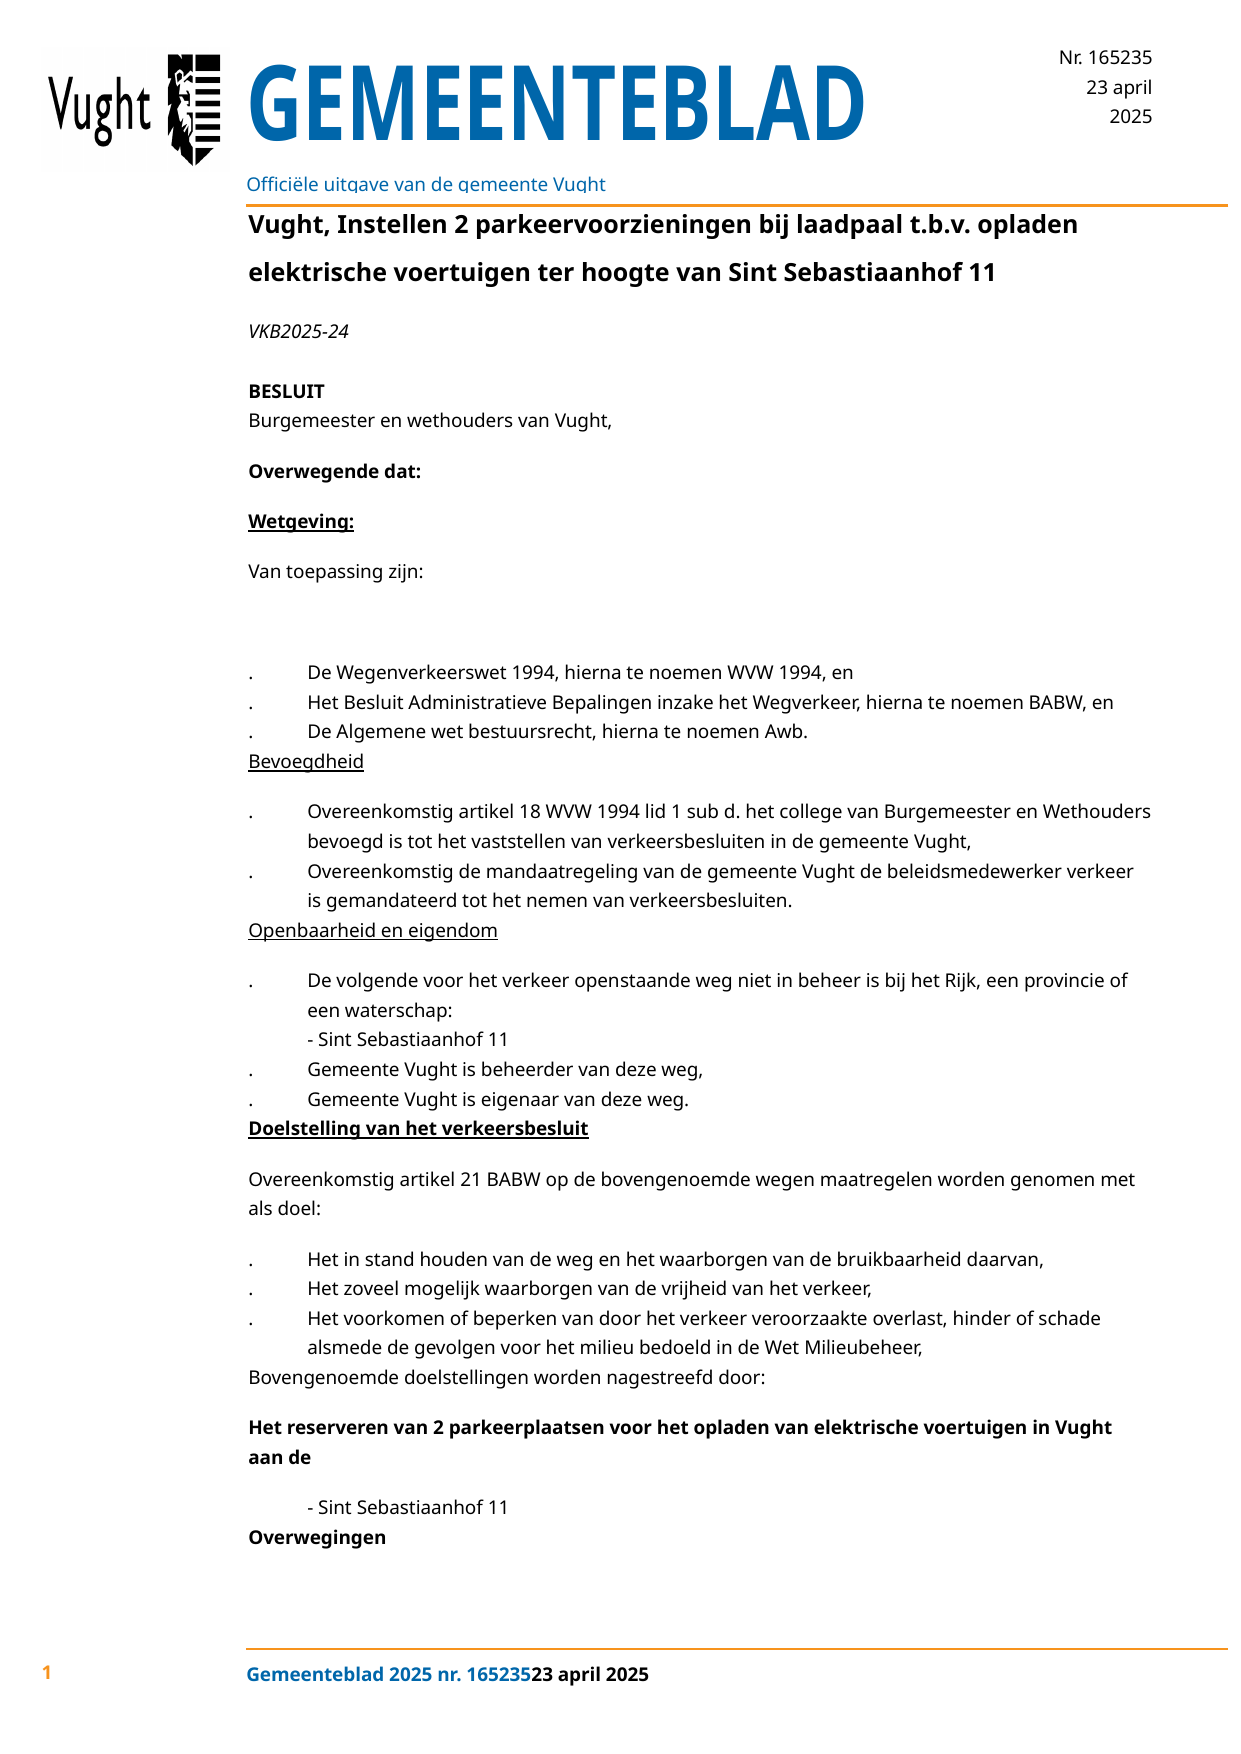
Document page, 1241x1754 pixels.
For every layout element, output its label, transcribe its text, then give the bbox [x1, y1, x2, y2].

list Gemeente Vught is eigenaar van deze weg. [248, 1086, 1152, 1112]
text Vught, Instellen 2 parkeervoorzieningen bij laadpaal t.b.v. opladen elektrische voertuigen ter hoogte van Sint Sebastiaanhof 11 [248, 207, 1152, 288]
list Gemeente Vught is beheerder van deze weg, [248, 1056, 1152, 1082]
text Bevoegdheid [248, 748, 1152, 774]
text Burgemeester en wethouders van Vught, [248, 407, 1152, 433]
text Bovengenoemde doelstellingen worden nagestreefd door: [248, 1364, 1152, 1390]
picture [41, 47, 231, 172]
list Het voorkomen of beperken van door het verkeer veroorzaakte overlast, hinder of schade alsmede de gevolgen voor het milieu bedoeld in de Wet Milieubeheer, [248, 1305, 1152, 1360]
list - Sint Sebastiaanhof 11 [248, 1494, 1152, 1520]
text Doelstelling van het verkeersbesluit [248, 1115, 1152, 1141]
text Het reserveren van 2 parkeerplaatsen voor het opladen van elektrische voertuigen in Vught aan de [248, 1414, 1152, 1470]
list De Algemene wet bestuursrecht, hierna te noemen Awb. [248, 719, 1152, 744]
list Overeenkomstig de mandaatregeling van de gemeente Vught de beleidsmedewerker verkeer is gemandateerd tot het nemen van verkeersbesluiten. [248, 858, 1152, 913]
list Het zoveel mogelijk waarborgen van de vrijheid van het verkeer, [248, 1275, 1152, 1301]
text Van toepassing zijn: [248, 559, 1152, 584]
list Het Besluit Administratieve Bepalingen inzake het Wegverkeer, hierna te noemen BABW, en [248, 689, 1152, 715]
text Wetgeving: [248, 508, 1152, 534]
list De Wegenverkeerswet 1994, hierna te noemen WVW 1994, en [248, 659, 1152, 685]
text Overwegingen [248, 1524, 1152, 1550]
list De volgende voor het verkeer open­staande weg niet in be­heer is bij het Rijk, een provin­cie of een water­schap: [248, 967, 1152, 1023]
list - Sint Sebastiaanhof 11 [248, 1027, 1152, 1052]
text Openbaarheid en eigendom [248, 917, 1152, 943]
text Overeenkomstig artikel 21 BABW op de bovengenoemde wegen maatregelen worden genomen met als doel: [248, 1166, 1152, 1221]
text Overwegende dat: [248, 458, 1152, 484]
text BESLUIT [248, 378, 1152, 404]
list Overeenkomstig artikel 18 WVW 1994 lid 1 sub d. het college van Burgemeester en Wethouders bevoegd is tot het vaststel­len van ver­keersbe­sluiten in de gemeente Vught, [248, 799, 1152, 854]
text VKB2025-24 [248, 318, 1152, 344]
list Het in stand houden van de weg en het waarborgen van de bruikbaarheid daarvan, [248, 1246, 1152, 1272]
